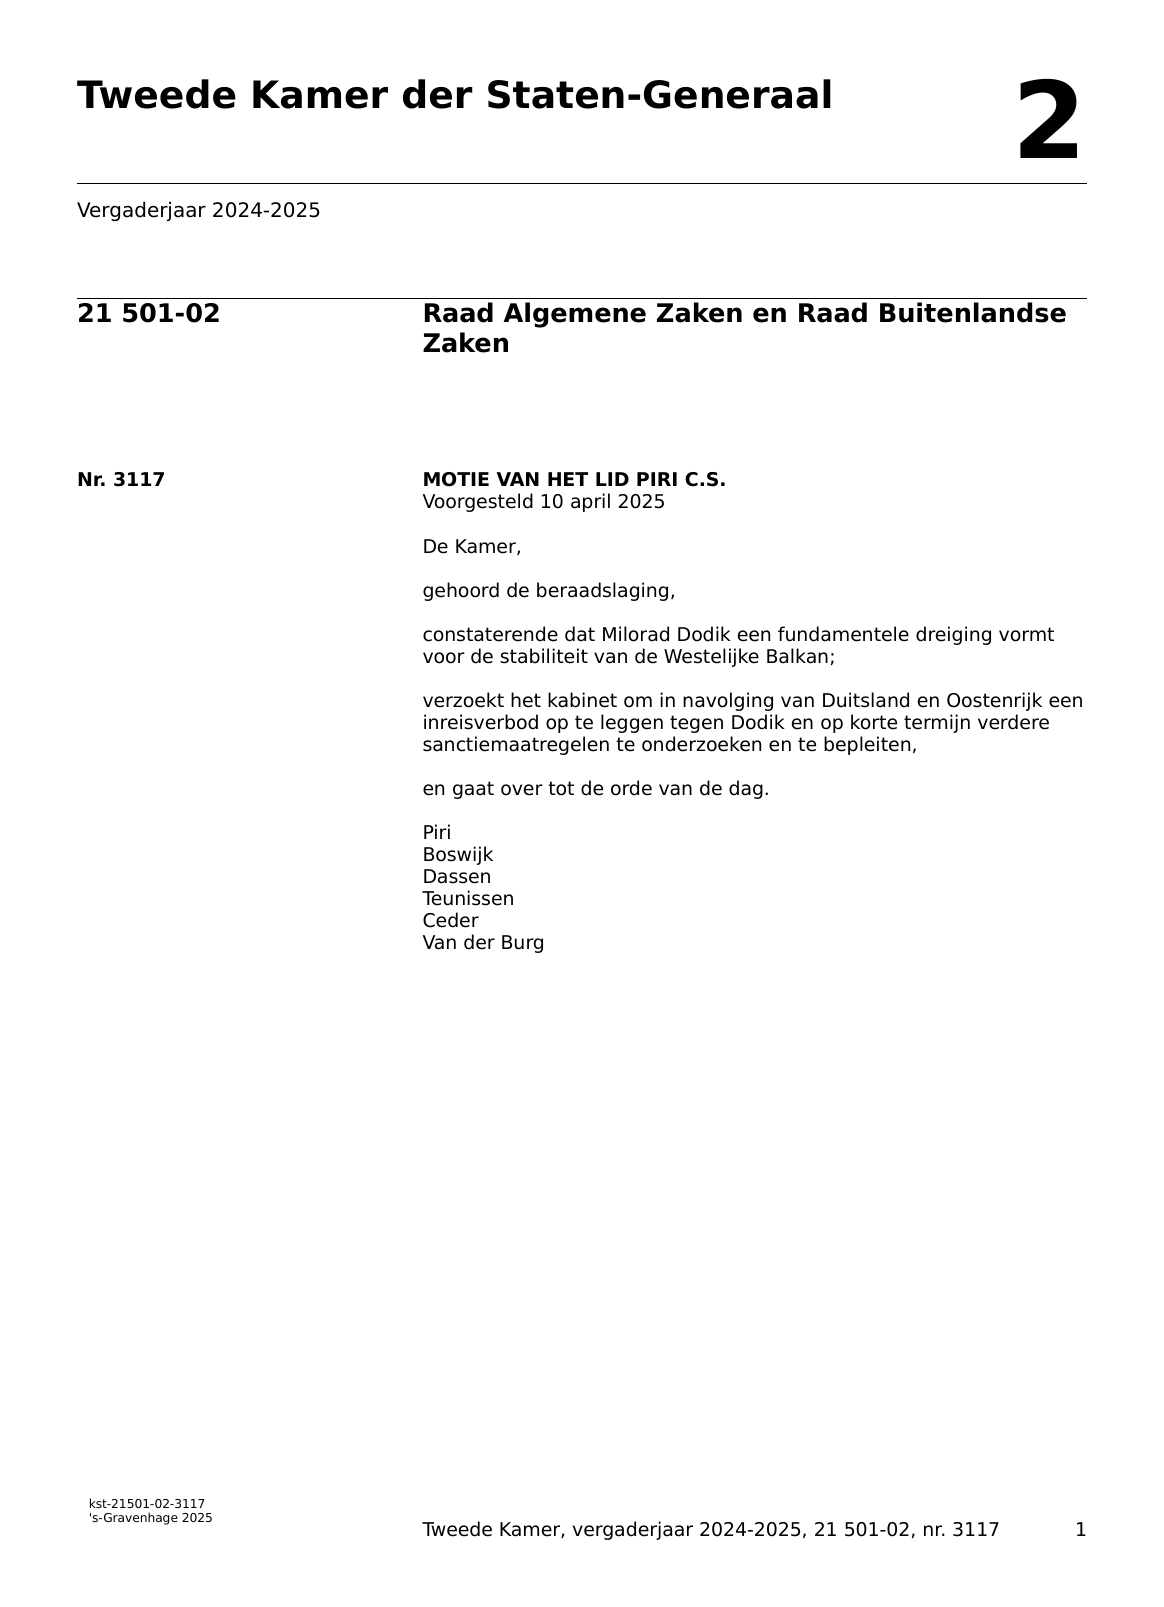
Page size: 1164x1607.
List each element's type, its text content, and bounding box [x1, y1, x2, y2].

table_header Tweede Kamer der Staten-Generaal [77, 59, 886, 183]
table_cell Vergaderjaar 2024-2025 [77, 184, 1087, 298]
text verzoekt het kabinet om in navolging van Duitsland en Oostenrijk een inreisverbod op te leggen tegen Dodik en op korte termijn verdere sanctiemaatregelen te onderzoeken en te bepleiten, [422, 690, 1087, 756]
text De Kamer, [422, 536, 1087, 557]
text Teunissen [422, 888, 1087, 910]
text 's-Gravenhage 2025 [88, 1511, 323, 1525]
text Piri [422, 822, 1087, 844]
text Van der Burg [422, 932, 1087, 954]
text Dassen [422, 866, 1087, 888]
text constaterende dat Milorad Dodik een fundamentele dreiging vormt voor de stabiliteit van de Westelijke Balkan; [422, 624, 1087, 668]
text kst-21501-02-3117 [88, 1497, 323, 1511]
text en gaat over tot de orde van de dag. [422, 778, 1087, 800]
subtitle 21 501-02 Raad Algemene Zaken en Raad Buitenlandse Zaken [77, 299, 1087, 358]
text Ceder [422, 910, 1087, 932]
text Boswijk [422, 844, 1087, 866]
text Voorgesteld 10 april 2025 [422, 491, 1087, 513]
text gehoord de beraadslaging, [422, 580, 1087, 602]
table_header 2 [886, 59, 1087, 183]
subtitle Nr. 3117 MOTIE VAN HET LID PIRI C.S. [77, 469, 1087, 491]
